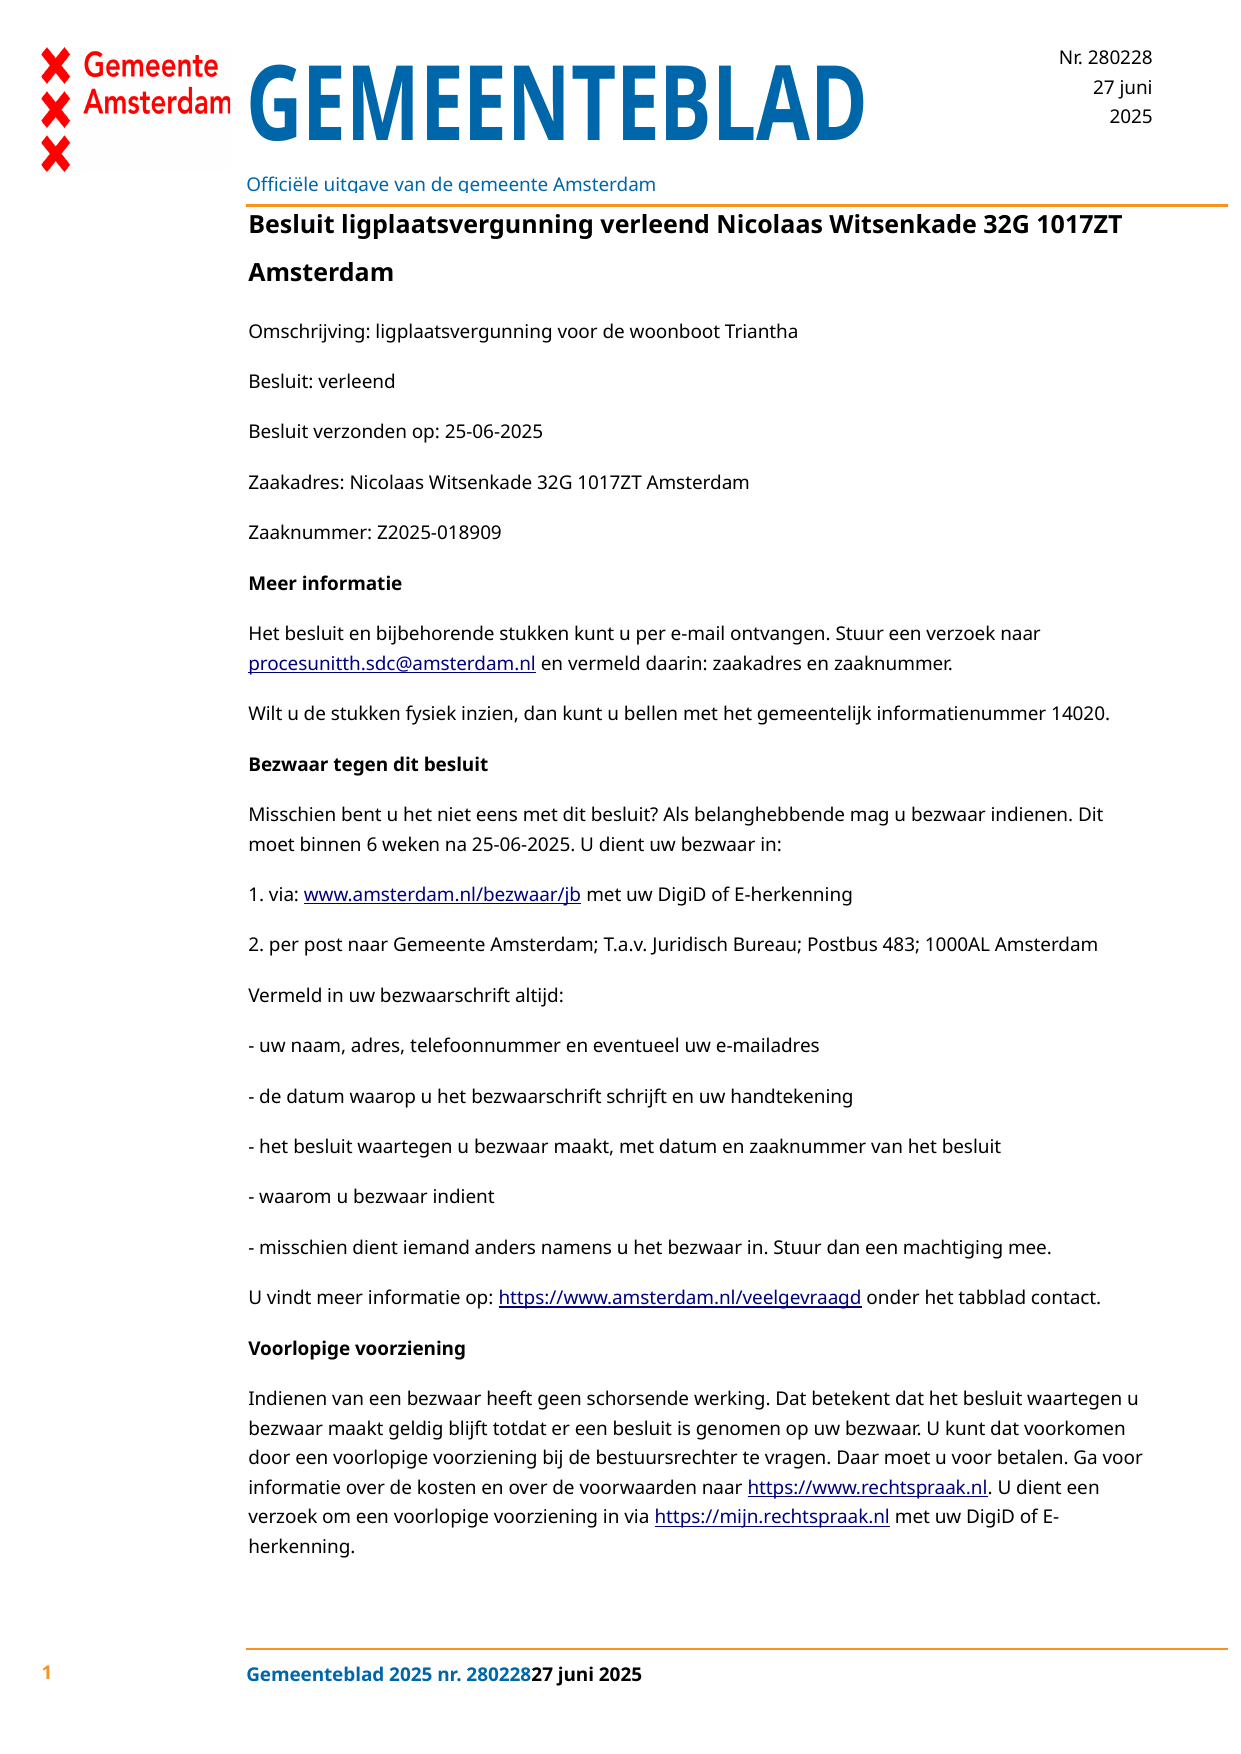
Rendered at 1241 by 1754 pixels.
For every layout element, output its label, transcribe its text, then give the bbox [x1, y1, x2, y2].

text - de datum waarop u het bezwaarschrift schrijft en uw handtekening [248, 1083, 1152, 1109]
text Besluit verzonden op: 25-06-2025 [248, 419, 1152, 444]
text Indienen van een bezwaar heeft geen schorsende werking. Dat betekent dat het besluit waartegen u bezwaar maakt geldig blijft totdat er een besluit is genomen op uw bezwaar. U kunt dat voorkomen door een voorlopige voorziening bij de bestuursrechter te vragen. Daar moet u voor betalen. Ga voor informatie over de kosten en over de voorwaarden naar https://www.rechtspraak.nl. U dient een verzoek om een voorlopige voorziening in via https://mijn.rechtspraak.nl met uw DigiD of E-herkenning. [248, 1385, 1152, 1559]
text Voorlopige voorziening [248, 1335, 1152, 1361]
text Bezwaar tegen dit besluit [248, 751, 1152, 777]
picture [41, 47, 231, 172]
text Omschrijving: ligplaatsvergunning voor de woonboot Triantha [248, 318, 1152, 344]
text Vermeld in uw bezwaarschrift altijd: [248, 982, 1152, 1008]
text 1. via: www.amsterdam.nl/bezwaar/jb met uw DigiD of E-herkenning [248, 881, 1152, 907]
text Zaakadres: Nicolaas Witsenkade 32G 1017ZT Amsterdam [248, 469, 1152, 495]
text Wilt u de stukken fysiek inzien, dan kunt u bellen met het gemeentelijk informatienummer 14020. [248, 700, 1152, 726]
text Het besluit en bijbehorende stukken kunt u per e-mail ontvangen. Stuur een verzoek naar procesunitth.sdc@amsterdam.nl en vermeld daarin: zaakadres en zaaknummer. [248, 620, 1152, 676]
text - uw naam, adres, telefoonnummer en eventueel uw e-mailadres [248, 1032, 1152, 1058]
text Misschien bent u het niet eens met dit besluit? Als belanghebbende mag u bezwaar indienen. Dit moet binnen 6 weken na 25-06-2025. U dient uw bezwaar in: [248, 801, 1152, 857]
text 2. per post naar Gemeente Amsterdam; T.a.v. Juridisch Bureau; Postbus 483; 1000AL Amsterdam [248, 932, 1152, 957]
text Besluit: verleend [248, 368, 1152, 394]
text - misschien dient iemand anders namens u het bezwaar in. Stuur dan een machtiging mee. [248, 1234, 1152, 1260]
text Meer informatie [248, 570, 1152, 596]
text - waarom u bezwaar indient [248, 1184, 1152, 1209]
text U vindt meer informatie op: https://www.amsterdam.nl/veelgevraagd onder het tabblad contact. [248, 1284, 1152, 1310]
text Zaaknummer: Z2025-018909 [248, 519, 1152, 545]
text Besluit ligplaatsvergunning verleend Nicolaas Witsenkade 32G 1017ZT Amsterdam [248, 207, 1152, 288]
text - het besluit waartegen u bezwaar maakt, met datum en zaaknummer van het besluit [248, 1133, 1152, 1159]
